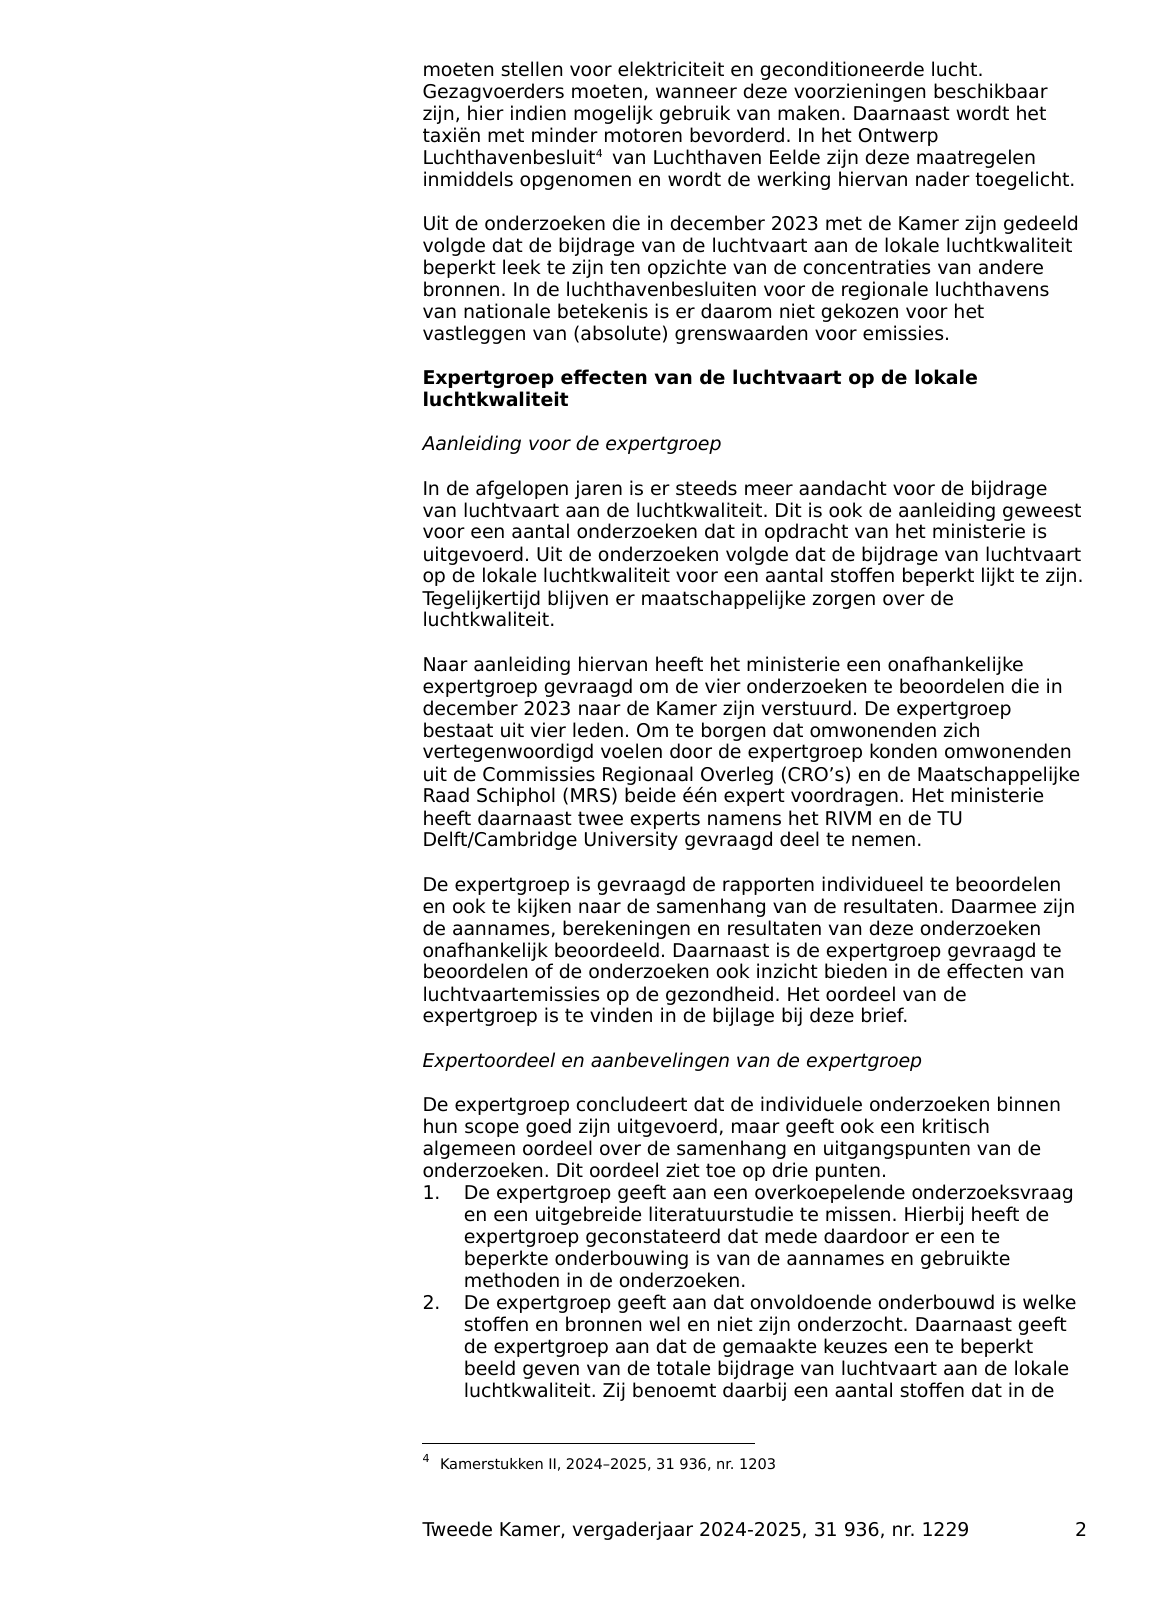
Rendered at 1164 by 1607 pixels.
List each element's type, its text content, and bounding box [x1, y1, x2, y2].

text In de afgelopen jaren is er steeds meer aandacht voor de bijdrage van luchtvaart aan de luchtkwaliteit. Dit is ook de aanleiding geweest voor een aantal onderzoeken dat in opdracht van het ministerie is uitgevoerd. Uit de onderzoeken volgde dat de bijdrage van luchtvaart op de lokale luchtkwaliteit voor een aantal stoffen beperkt lijkt te zijn. Tegelijkertijd blijven er maatschappelijke zorgen over de luchtkwaliteit. [422, 477, 1087, 631]
text Naar aanleiding hiervan heeft het ministerie een onafhankelijke expertgroep gevraagd om de vier onderzoeken te beoordelen die in december 2023 naar de Kamer zijn verstuurd. De expertgroep bestaat uit vier leden. Om te borgen dat omwonenden zich vertegenwoordigd voelen door de expertgroep konden omwonenden uit de Commissies Regionaal Overleg (CRO’s) en de Maatschappelijke Raad Schiphol (MRS) beide één expert voordragen. Het ministerie heeft daarnaast twee experts namens het RIVM en de TU Delft/Cambridge University gevraagd deel te nemen. [422, 653, 1087, 851]
text De expertgroep concludeert dat de individuele onderzoeken binnen hun scope goed zijn uitgevoerd, maar geeft ook een kritisch algemeen oordeel over de samenhang en uitgangspunten van de onderzoeken. Dit oordeel ziet toe op drie punten. [422, 1094, 1087, 1182]
subtitle Aanleiding voor de expertgroep [422, 433, 1087, 455]
subtitle Expertgroep effecten van de luchtvaart op de lokale luchtkwaliteit [422, 367, 1087, 411]
text 2. De expertgroep geeft aan dat onvoldoende onderbouwd is welke stoffen en bronnen wel en niet zijn onderzocht. Daarnaast geeft de expertgroep aan dat de gemaakte keuzes een te beperkt beeld geven van de totale bijdrage van luchtvaart aan de lokale luchtkwaliteit. Zij benoemt daarbij een aantal stoffen dat in de [422, 1292, 1087, 1401]
text moeten stellen voor elektriciteit en geconditioneerde lucht. Gezagvoerders moeten, wanneer deze voorzieningen beschikbaar zijn, hier indien mogelijk gebruik van maken. Daarnaast wordt het taxiën met minder motoren bevorderd. In het Ontwerp Luchthavenbesluit van Luchthaven Eelde zijn deze maatregelen inmiddels opgenomen en wordt de werking hiervan nader toegelicht. [422, 59, 1087, 191]
text De expertgroep is gevraagd de rapporten individueel te beoordelen en ook te kijken naar de samenhang van de resultaten. Daarmee zijn de aannames, berekeningen en resultaten van deze onderzoeken onafhankelijk beoordeeld. Daarnaast is de expertgroep gevraagd te beoordelen of de onderzoeken ook inzicht bieden in de effecten van luchtvaartemissies op de gezondheid. Het oordeel van de expertgroep is te vinden in de bijlage bij deze brief. [422, 873, 1087, 1027]
subtitle Expertoordeel en aanbevelingen van de expertgroep [422, 1049, 1087, 1072]
text Uit de onderzoeken die in december 2023 met de Kamer zijn gedeeld volgde dat de bijdrage van de luchtvaart aan de lokale luchtkwaliteit beperkt leek te zijn ten opzichte van de concentraties van andere bronnen. In de luchthavenbesluiten voor de regionale luchthavens van nationale betekenis is er daarom niet gekozen voor het vastleggen van (absolute) grenswaarden voor emissies. [422, 213, 1087, 345]
text Kamerstukken II, 2024–2025, 31 936, nr. 1203 [422, 1452, 1087, 1474]
text 1. De expertgroep geeft aan een overkoepelende onderzoeksvraag en een uitgebreide literatuurstudie te missen. Hierbij heeft de expertgroep geconstateerd dat mede daardoor er een te beperkte onderbouwing is van de aannames en gebruikte methoden in de onderzoeken. [422, 1182, 1087, 1292]
